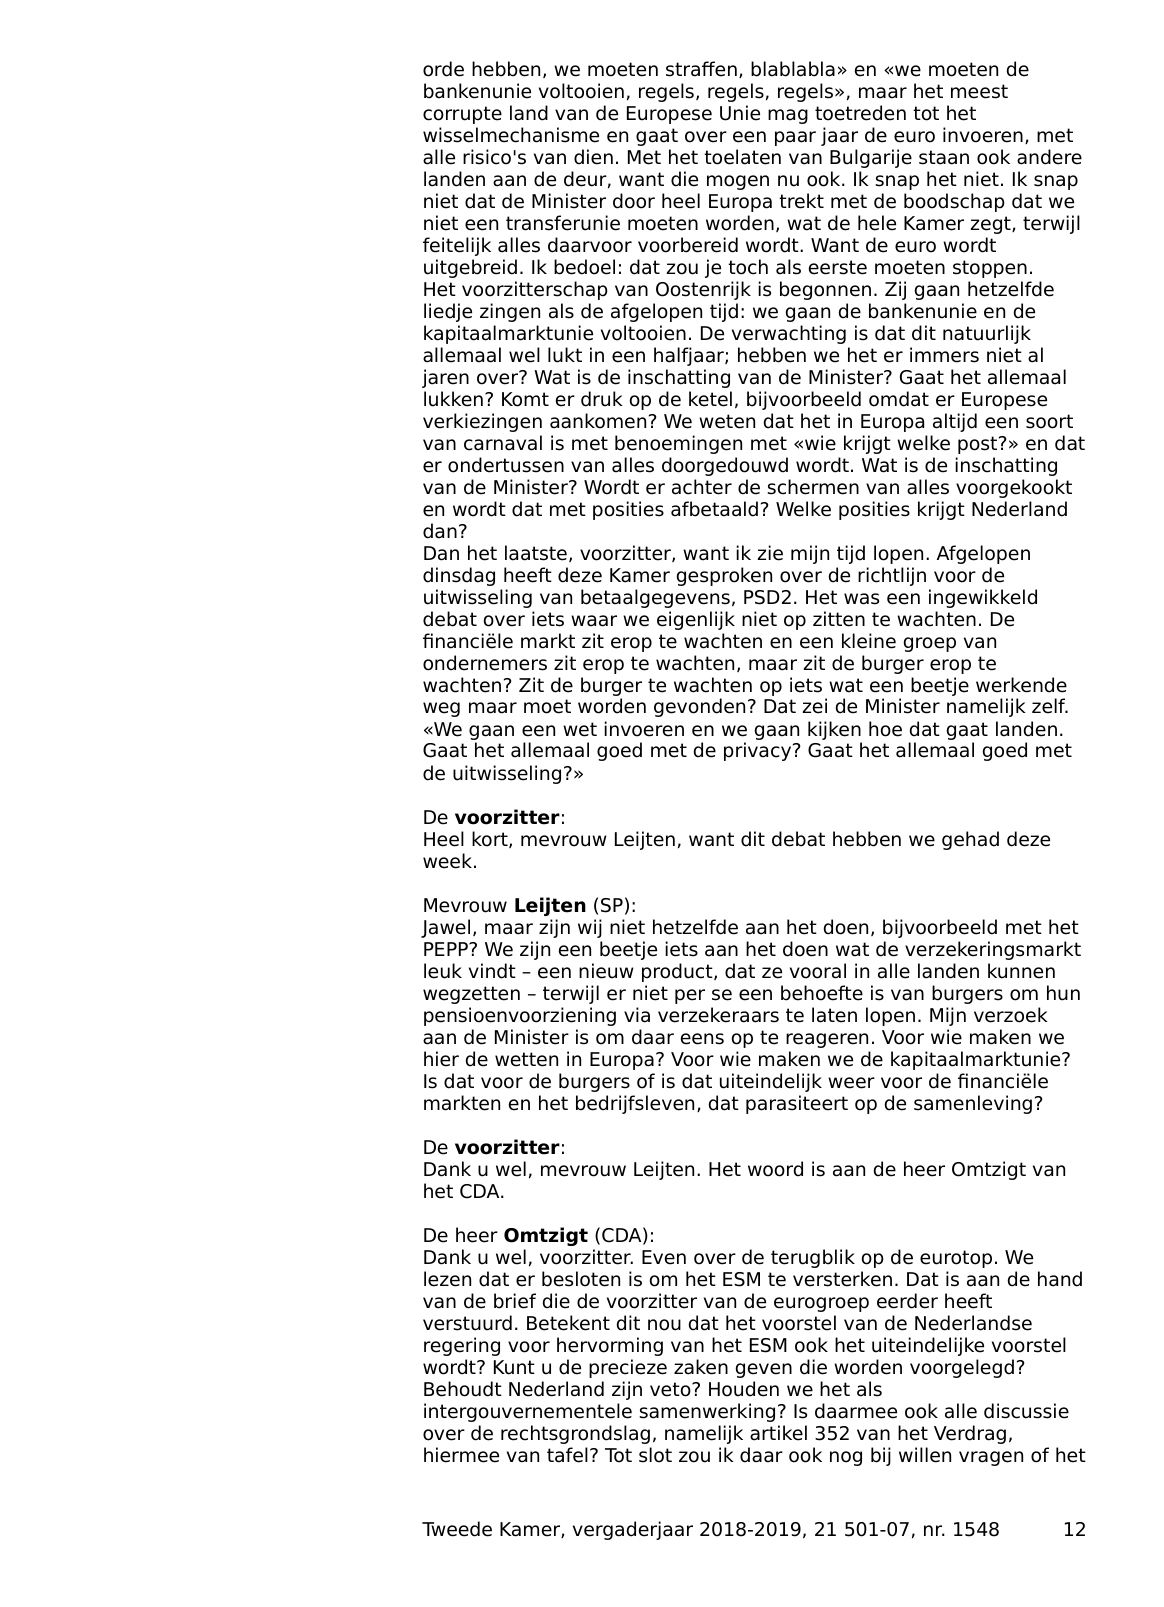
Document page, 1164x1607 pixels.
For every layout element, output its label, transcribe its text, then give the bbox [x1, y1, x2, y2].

text De voorzitter: [422, 807, 1087, 828]
text Heel kort, mevrouw Leijten, want dit debat hebben we gehad deze week. [422, 828, 1087, 872]
text De heer Omtzigt (CDA): [422, 1225, 1087, 1247]
text Dank u wel, voorzitter. Even over de terugblik op de eurotop. We lezen dat er besloten is om het ESM te versterken. Dat is aan de hand van de brief die de voorzitter van de eurogroep eerder heeft verstuurd. Betekent dit nou dat het voorstel van de Nederlandse regering voor hervorming van het ESM ook het uiteindelijke voorstel wordt? Kunt u de precieze zaken geven die worden voorgelegd? Behoudt Nederland zijn veto? Houden we het als intergouvernementele samenwerking? Is daarmee ook alle discussie over de rechtsgrondslag, namelijk artikel 352 van het Verdrag, hiermee van tafel? Tot slot zou ik daar ook nog bij willen vragen of het [422, 1247, 1087, 1467]
text De voorzitter: [422, 1137, 1087, 1159]
text Mevrouw Leijten (SP): [422, 895, 1087, 917]
text orde hebben, we moeten straffen, blablabla» en «we moeten de bankenunie voltooien, regels, regels, regels», maar het meest corrupte land van de Europese Unie mag toetreden tot het wisselmechanisme en gaat over een paar jaar de euro invoeren, met alle risico's van dien. Met het toelaten van Bulgarije staan ook andere landen aan de deur, want die mogen nu ook. Ik snap het niet. Ik snap niet dat de Minister door heel Europa trekt met de boodschap dat we niet een transferunie moeten worden, wat de hele Kamer zegt, terwijl feitelijk alles daarvoor voorbereid wordt. Want de euro wordt uitgebreid. Ik bedoel: dat zou je toch als eerste moeten stoppen. [422, 59, 1087, 279]
text Dan het laatste, voorzitter, want ik zie mijn tijd lopen. Afgelopen dinsdag heeft deze Kamer gesproken over de richtlijn voor de uitwisseling van betaalgegevens, PSD2. Het was een ingewikkeld debat over iets waar we eigenlijk niet op zitten te wachten. De financiële markt zit erop te wachten en een kleine groep van ondernemers zit erop te wachten, maar zit de burger erop te wachten? Zit de burger te wachten op iets wat een beetje werkende weg maar moet worden gevonden? Dat zei de Minister namelijk zelf. «We gaan een wet invoeren en we gaan kijken hoe dat gaat landen. Gaat het allemaal goed met de privacy? Gaat het allemaal goed met de uitwisseling?» [422, 543, 1087, 784]
text Jawel, maar zijn wij niet hetzelfde aan het doen, bijvoorbeeld met het PEPP? We zijn een beetje iets aan het doen wat de verzekeringsmarkt leuk vindt – een nieuw product, dat ze vooral in alle landen kunnen wegzetten – terwijl er niet per se een behoefte is van burgers om hun pensioenvoorziening via verzekeraars te laten lopen. Mijn verzoek aan de Minister is om daar eens op te reageren. Voor wie maken we hier de wetten in Europa? Voor wie maken we de kapitaalmarktunie? Is dat voor de burgers of is dat uiteindelijk weer voor de financiële markten en het bedrijfsleven, dat parasiteert op de samenleving? [422, 917, 1087, 1114]
text Het voorzitterschap van Oostenrijk is begonnen. Zij gaan hetzelfde liedje zingen als de afgelopen tijd: we gaan de bankenunie en de kapitaalmarktunie voltooien. De verwachting is dat dit natuurlijk allemaal wel lukt in een halfjaar; hebben we het er immers niet al jaren over? Wat is de inschatting van de Minister? Gaat het allemaal lukken? Komt er druk op de ketel, bijvoorbeeld omdat er Europese verkiezingen aankomen? We weten dat het in Europa altijd een soort van carnaval is met benoemingen met «wie krijgt welke post?» en dat er ondertussen van alles doorgedouwd wordt. Wat is de inschatting van de Minister? Wordt er achter de schermen van alles voorgekookt en wordt dat met posities afbetaald? Welke posities krijgt Nederland dan? [422, 279, 1087, 543]
text Dank u wel, mevrouw Leijten. Het woord is aan de heer Omtzigt van het CDA. [422, 1159, 1087, 1203]
